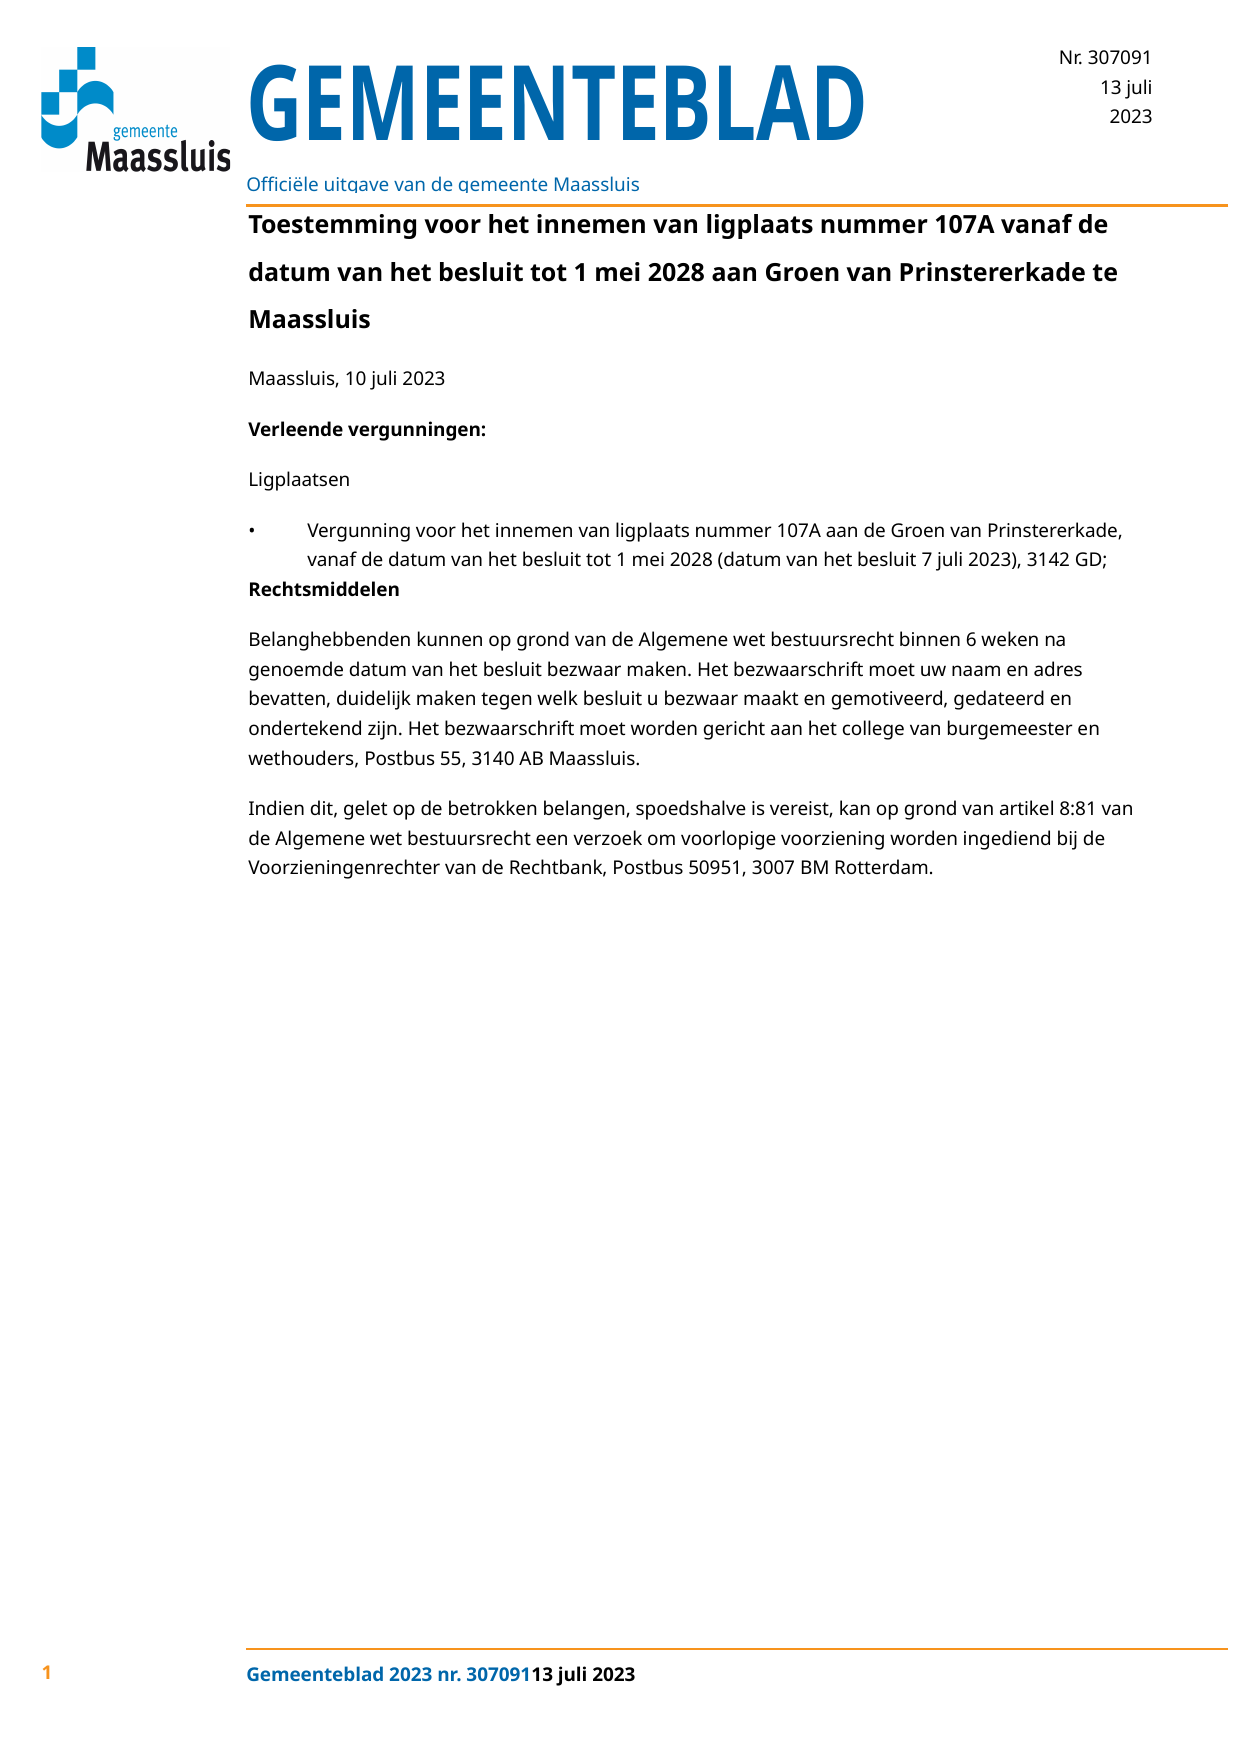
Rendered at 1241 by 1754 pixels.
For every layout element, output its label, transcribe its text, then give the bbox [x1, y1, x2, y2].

picture [41, 47, 231, 172]
text Verleende vergunningen: [248, 416, 1152, 442]
picture [41, 47, 77, 92]
text Rechtsmiddelen [248, 576, 1152, 602]
text Maassluis, 10 juli 2023 [248, 366, 1152, 391]
text Toestemming voor het innemen van ligplaats nummer 107A vanaf de datum van het besluit tot 1 mei 2028 aan Groen van Prinstererkade te Maassluis [248, 207, 1152, 336]
list Vergunning voor het innemen van ligplaats nummer 107A aan de Groen van Prinstererkade, vanaf de datum van het besluit tot 1 mei 2028 (datum van het besluit 7 juli 2023), 3142 GD; [248, 517, 1152, 572]
text Indien dit, gelet op de betrokken belangen, spoedshalve is vereist, kan op grond van artikel 8:81 van de Algemene wet bestuursrecht een verzoek om voorlopige voorziening worden ingediend bij de Voorzieningenrechter van de Rechtbank, Postbus 50951, 3007 BM Rotterdam. [248, 795, 1152, 880]
text Ligplaatsen [248, 466, 1152, 492]
text Belanghebbenden kunnen op grond van de Algemene wet bestuursrecht binnen 6 weken na genoemde datum van het besluit bezwaar maken. Het bezwaarschrift moet uw naam en adres bevatten, duidelijk maken tegen welk besluit u bezwaar maakt en gemotiveerd, gedateerd en ondertekend zijn. Het bezwaarschrift moet worden gericht aan het college van burgemeester en wethouders, Postbus 55, 3140 AB Maassluis. [248, 626, 1152, 770]
